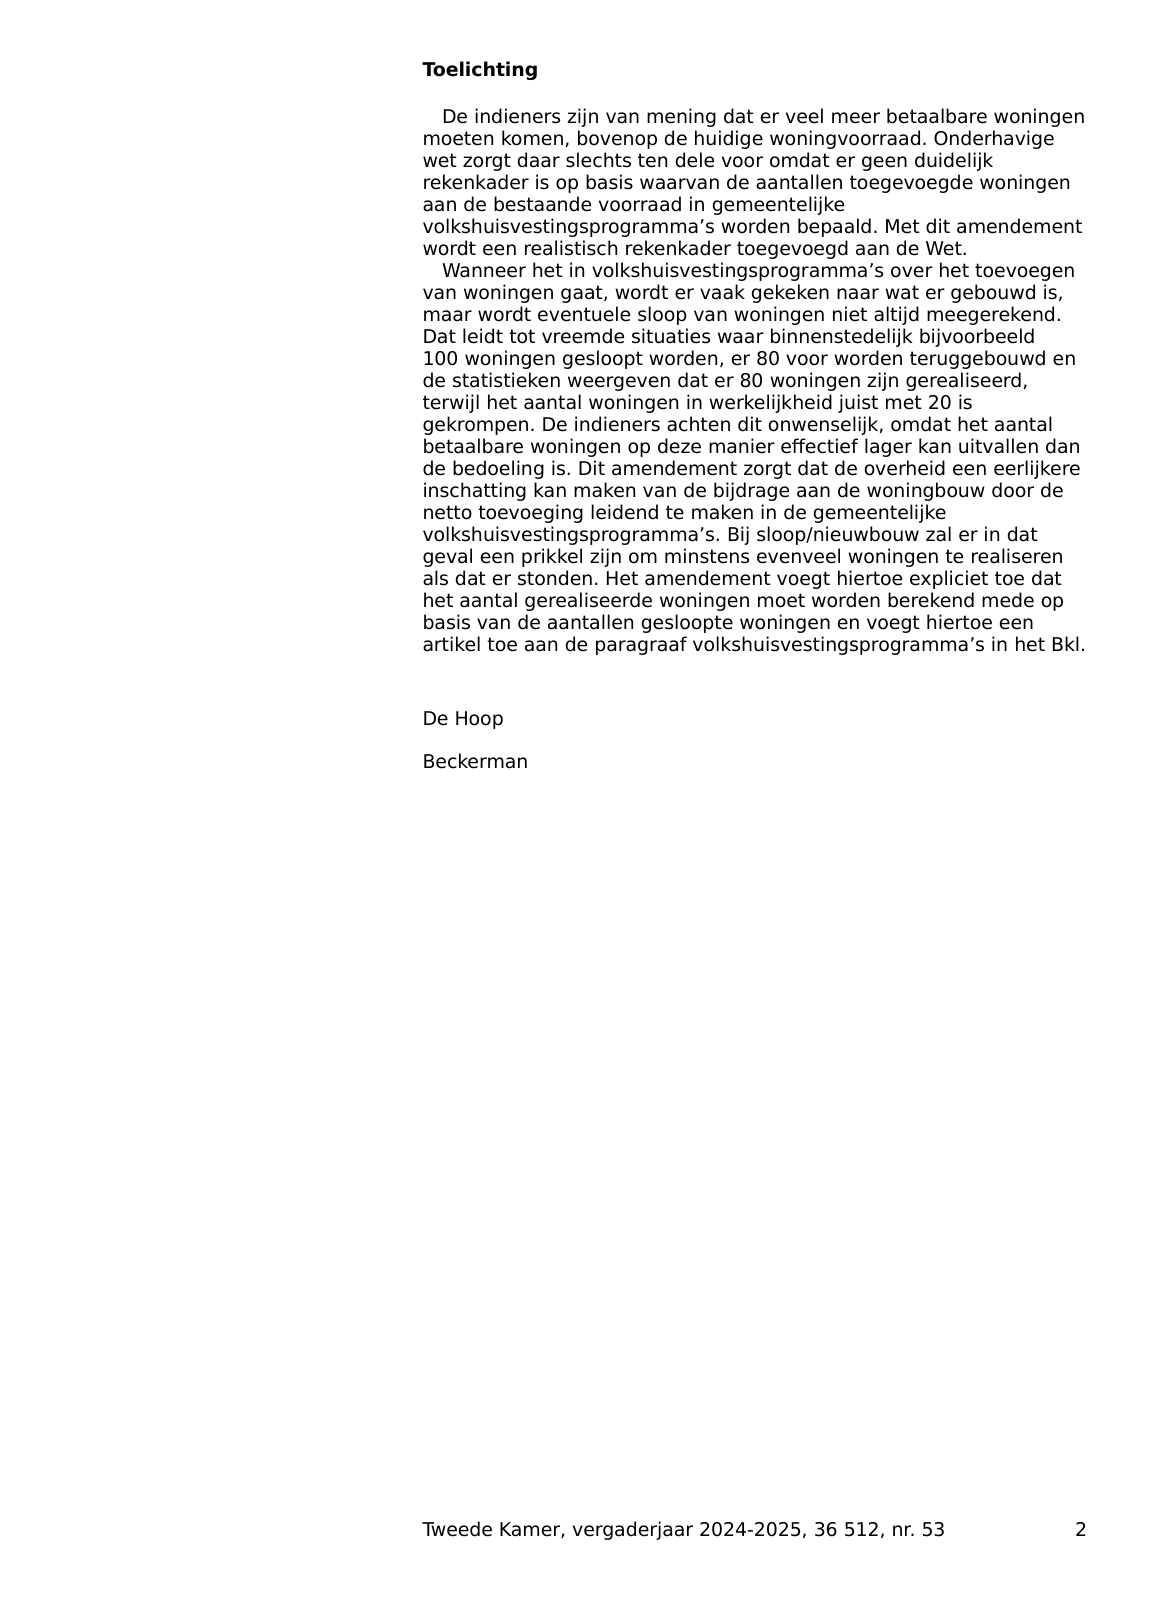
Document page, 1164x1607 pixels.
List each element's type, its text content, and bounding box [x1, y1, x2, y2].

text Wanneer het in volkshuisvestingsprogramma’s over het toevoegen van woningen gaat, wordt er vaak gekeken naar wat er gebouwd is, maar wordt eventuele sloop van woningen niet altijd meegerekend. Dat leidt tot vreemde situaties waar binnenstedelijk bijvoorbeeld 100 woningen gesloopt worden, er 80 voor worden teruggebouwd en de statistieken weergeven dat er 80 woningen zijn gerealiseerd, terwijl het aantal woningen in werkelijkheid juist met 20 is gekrompen. De indieners achten dit onwenselijk, omdat het aantal betaalbare woningen op deze manier effectief lager kan uitvallen dan de bedoeling is. Dit amendement zorgt dat de overheid een eerlijkere inschatting kan maken van de bijdrage aan de woningbouw door de netto toevoeging leidend te maken in de gemeentelijke volkshuisvestingsprogramma’s. Bij sloop/nieuwbouw zal er in dat geval een prikkel zijn om minstens evenveel woningen te realiseren als dat er stonden. Het amendement voegt hiertoe expliciet toe dat het aantal gerealiseerde woningen moet worden berekend mede op basis van de aantallen gesloopte woningen en voegt hiertoe een artikel toe aan de paragraaf volkshuisvestingsprogramma’s in het Bkl. [422, 260, 1087, 656]
text De Hoop Beckerman [422, 686, 1087, 773]
text De indieners zijn van mening dat er veel meer betaalbare woningen moeten komen, bovenop de huidige woningvoorraad. Onderhavige wet zorgt daar slechts ten dele voor omdat er geen duidelijk rekenkader is op basis waarvan de aantallen toegevoegde woningen aan de bestaande voorraad in gemeentelijke volkshuisvestingsprogramma’s worden bepaald. Met dit amendement wordt een realistisch rekenkader toegevoegd aan de Wet. [422, 106, 1087, 260]
subtitle Toelichting [422, 59, 1087, 81]
